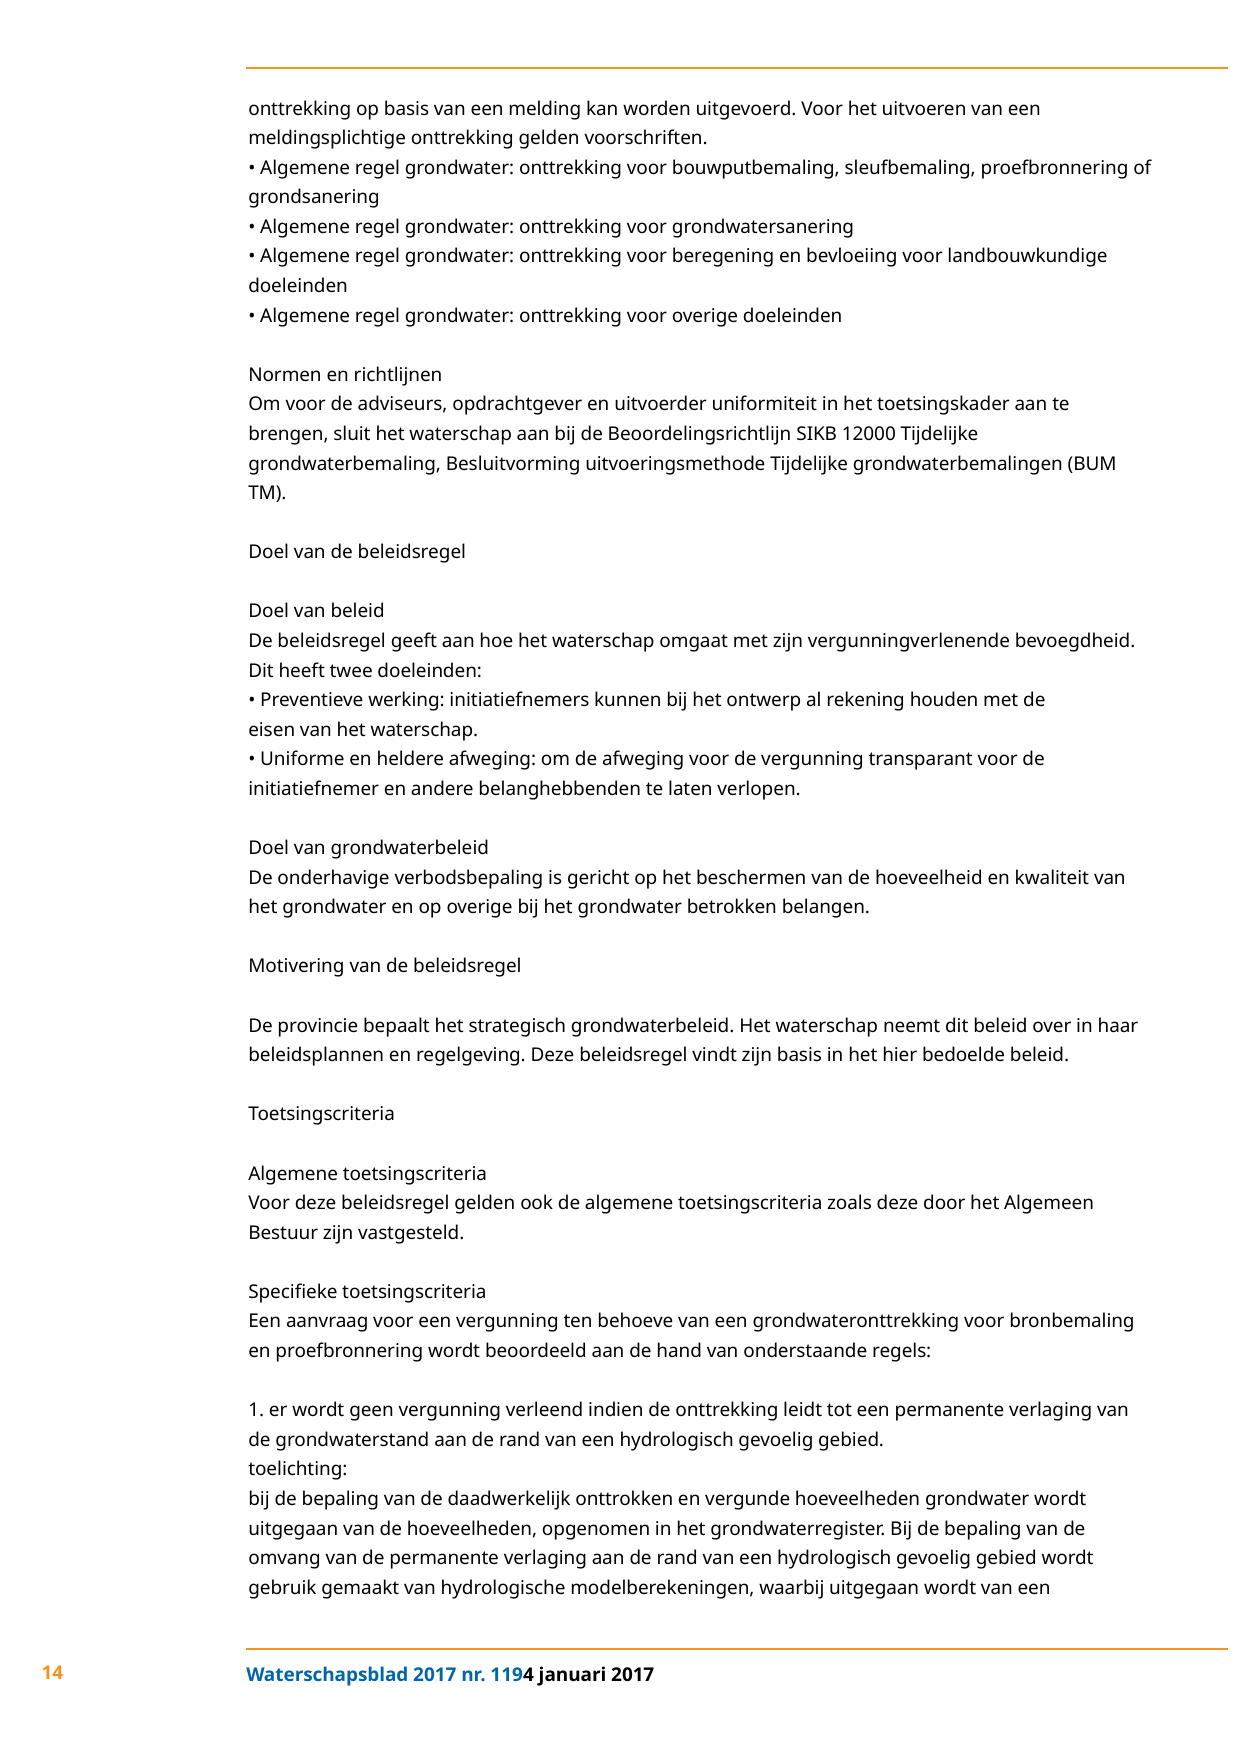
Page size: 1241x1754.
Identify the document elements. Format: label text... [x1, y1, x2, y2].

text Normen en richtlijnen [248, 361, 1152, 387]
text Voor deze beleidsregel gelden ook de algemene toetsingscriteria zoals deze door het Algemeen Bestuur zijn vastgesteld. [248, 1189, 1152, 1245]
text Motivering van de beleidsregel [248, 953, 1152, 978]
text Doel van de beleidsregel [248, 538, 1152, 564]
text toelichting: [248, 1456, 1152, 1481]
text onttrekking op basis van een melding kan worden uitgevoerd. Voor het uitvoeren van een meldingsplichtige onttrekking gelden voorschriften. [248, 95, 1152, 150]
text 1. er wordt geen vergunning verleend indien de onttrekking leidt tot een permanente verlaging van de grondwaterstand aan de rand van een hydrologisch gevoelig gebied. [248, 1396, 1152, 1452]
text De onderhavige verbodsbepaling is gericht op het beschermen van de hoeveelheid en kwaliteit van het grondwater en op overige bij het grondwater betrokken belangen. [248, 864, 1152, 919]
text Om voor de adviseurs, opdrachtgever en uitvoerder uniformiteit in het toetsingskader aan te brengen, sluit het waterschap aan bij de Beoordelingsrichtlijn SIKB 12000 Tijdelijke grondwaterbemaling, Besluitvorming uitvoeringsmethode Tijdelijke grondwaterbemalingen (BUM TM). [248, 391, 1152, 505]
text • Algemene regel grondwater: onttrekking voor bouwputbemaling, sleufbemaling, proefbronnering of grondsanering [248, 154, 1152, 209]
text initiatiefnemer en andere belanghebbenden te laten verlopen. [248, 775, 1152, 801]
text Een aanvraag voor een vergunning ten behoeve van een grondwateronttrekking voor bronbemaling en proefbronnering wordt beoordeeld aan de hand van onderstaande regels: [248, 1308, 1152, 1363]
text Doel van beleid [248, 598, 1152, 623]
text bij de bepaling van de daadwerkelijk onttrokken en vergunde hoeveelheden grondwater wordt uitgegaan van de hoeveelheden, opgenomen in het grondwaterregister. Bij de bepaling van de omvang van de permanente verlaging aan de rand van een hydrologisch gevoelig gebied wordt gebruik gemaakt van hydrologische modelberekeningen, waarbij uitgegaan wordt van een [248, 1485, 1152, 1600]
picture [41, 47, 231, 172]
text Specifieke toetsingscriteria [248, 1278, 1152, 1304]
text De beleidsregel geeft aan hoe het waterschap omgaat met zijn vergunningverlenende bevoegdheid. Dit heeft twee doeleinden: [248, 627, 1152, 683]
text De provincie bepaalt het strategisch grondwaterbeleid. Het waterschap neemt dit beleid over in haar beleidsplannen en regelgeving. Deze beleidsregel vindt zijn basis in het hier bedoelde beleid. [248, 1012, 1152, 1067]
text • Algemene regel grondwater: onttrekking voor overige doeleinden [248, 302, 1152, 328]
text • Preventieve werking: initiatiefnemers kunnen bij het ontwerp al rekening houden met de [248, 686, 1152, 712]
text Toetsingscriteria [248, 1101, 1152, 1126]
text • Algemene regel grondwater: onttrekking voor beregening en bevloeiing voor landbouwkundige doeleinden [248, 243, 1152, 298]
text Doel van grondwaterbeleid [248, 834, 1152, 860]
text • Algemene regel grondwater: onttrekking voor grondwatersanering [248, 213, 1152, 239]
text • Uniforme en heldere afweging: om de afweging voor de vergunning transparant voor de [248, 746, 1152, 771]
text eisen van het waterschap. [248, 716, 1152, 742]
text Algemene toetsingscriteria [248, 1160, 1152, 1186]
